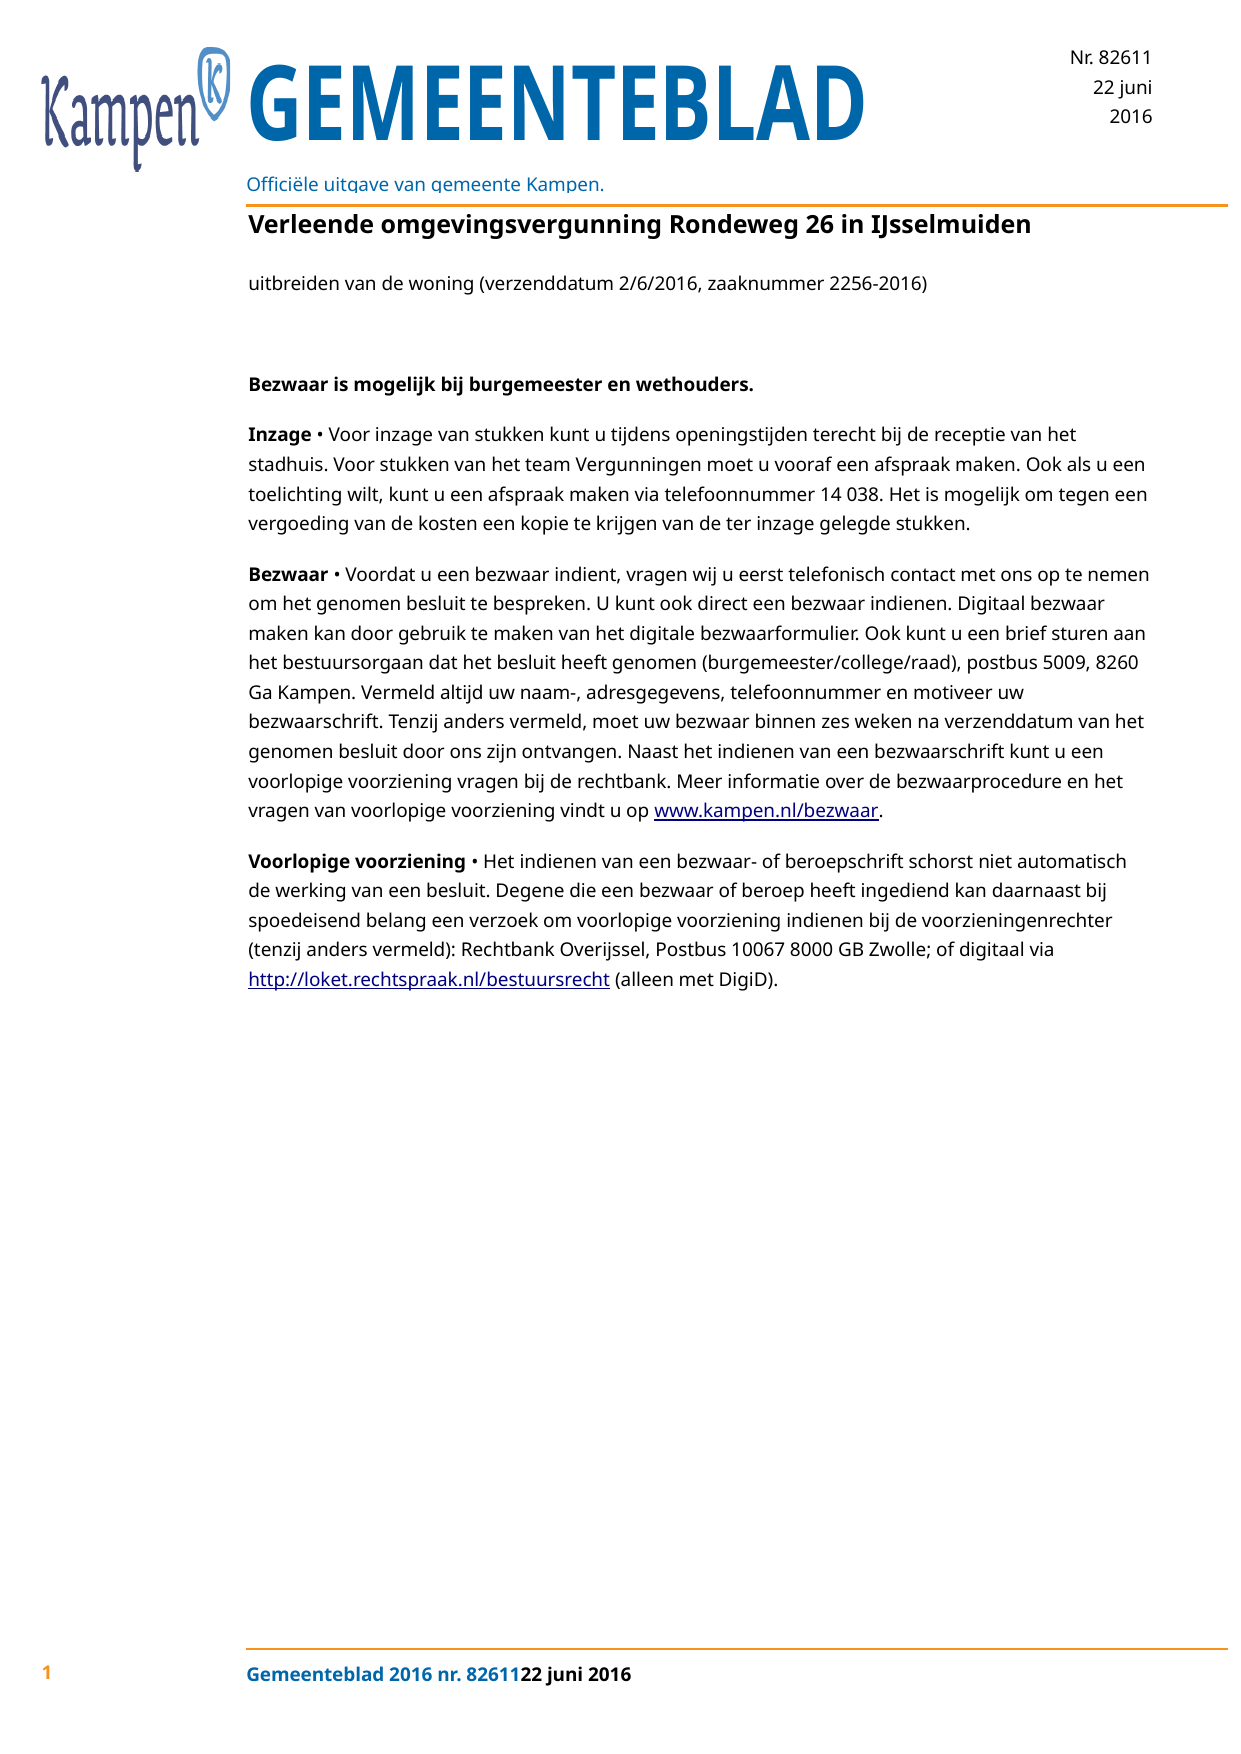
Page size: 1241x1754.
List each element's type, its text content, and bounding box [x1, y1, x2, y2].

text Bezwaar is mogelijk bij burgemeester en wethouders. [248, 371, 1152, 397]
text uitbreiden van de woning (verzenddatum 2/6/2016, zaaknummer 2256-2016) [248, 270, 1152, 296]
text Bezwaar • Voordat u een bezwaar indient, vragen wij u eerst telefonisch contact met ons op te nemen om het genomen besluit te bespreken. U kunt ook direct een bezwaar indienen. Digitaal bezwaar maken kan door gebruik te maken van het digitale bezwaarformulier. Ook kunt u een brief sturen aan het bestuursorgaan dat het besluit heeft genomen (burgemeester/college/raad), postbus 5009, 8260 Ga Kampen. Vermeld altijd uw naam-, adresgegevens, telefoonnummer en motiveer uw bezwaarschrift. Tenzij anders vermeld, moet uw bezwaar binnen zes weken na verzenddatum van het genomen besluit door ons zijn ontvangen. Naast het indienen van een bezwaarschrift kunt u een voorlopige voorziening vragen bij de rechtbank. Meer informatie over de bezwaarprocedure en het vragen van voorlopige voorziening vindt u op www.kampen.nl/bezwaar. [248, 561, 1152, 823]
text Voorlopige voorziening • Het indienen van een bezwaar- of beroepschrift schorst niet automatisch de werking van een besluit. Degene die een bezwaar of beroep heeft ingediend kan daarnaast bij spoedeisend belang een verzoek om voorlopige voorziening indienen bij de voorzieningenrechter (tenzij anders vermeld): Rechtbank Overijssel, Postbus 10067 8000 GB Zwolle; of digitaal via http://loket.rechtspraak.nl/bestuursrecht (alleen met DigiD). [248, 848, 1152, 992]
text Verleende omgevingsvergunning Rondeweg 26 in IJsselmuiden [248, 207, 1152, 241]
picture [41, 47, 231, 172]
text Inzage • Voor inzage van stukken kunt u tijdens openingstijden terecht bij de receptie van het stadhuis. Voor stukken van het team Vergunningen moet u vooraf een afspraak maken. Ook als u een toelichting wilt, kunt u een afspraak maken via telefoonnummer 14 038. Het is mogelijk om tegen een vergoeding van de kosten een kopie te krijgen van de ter inzage gelegde stukken. [248, 422, 1152, 536]
